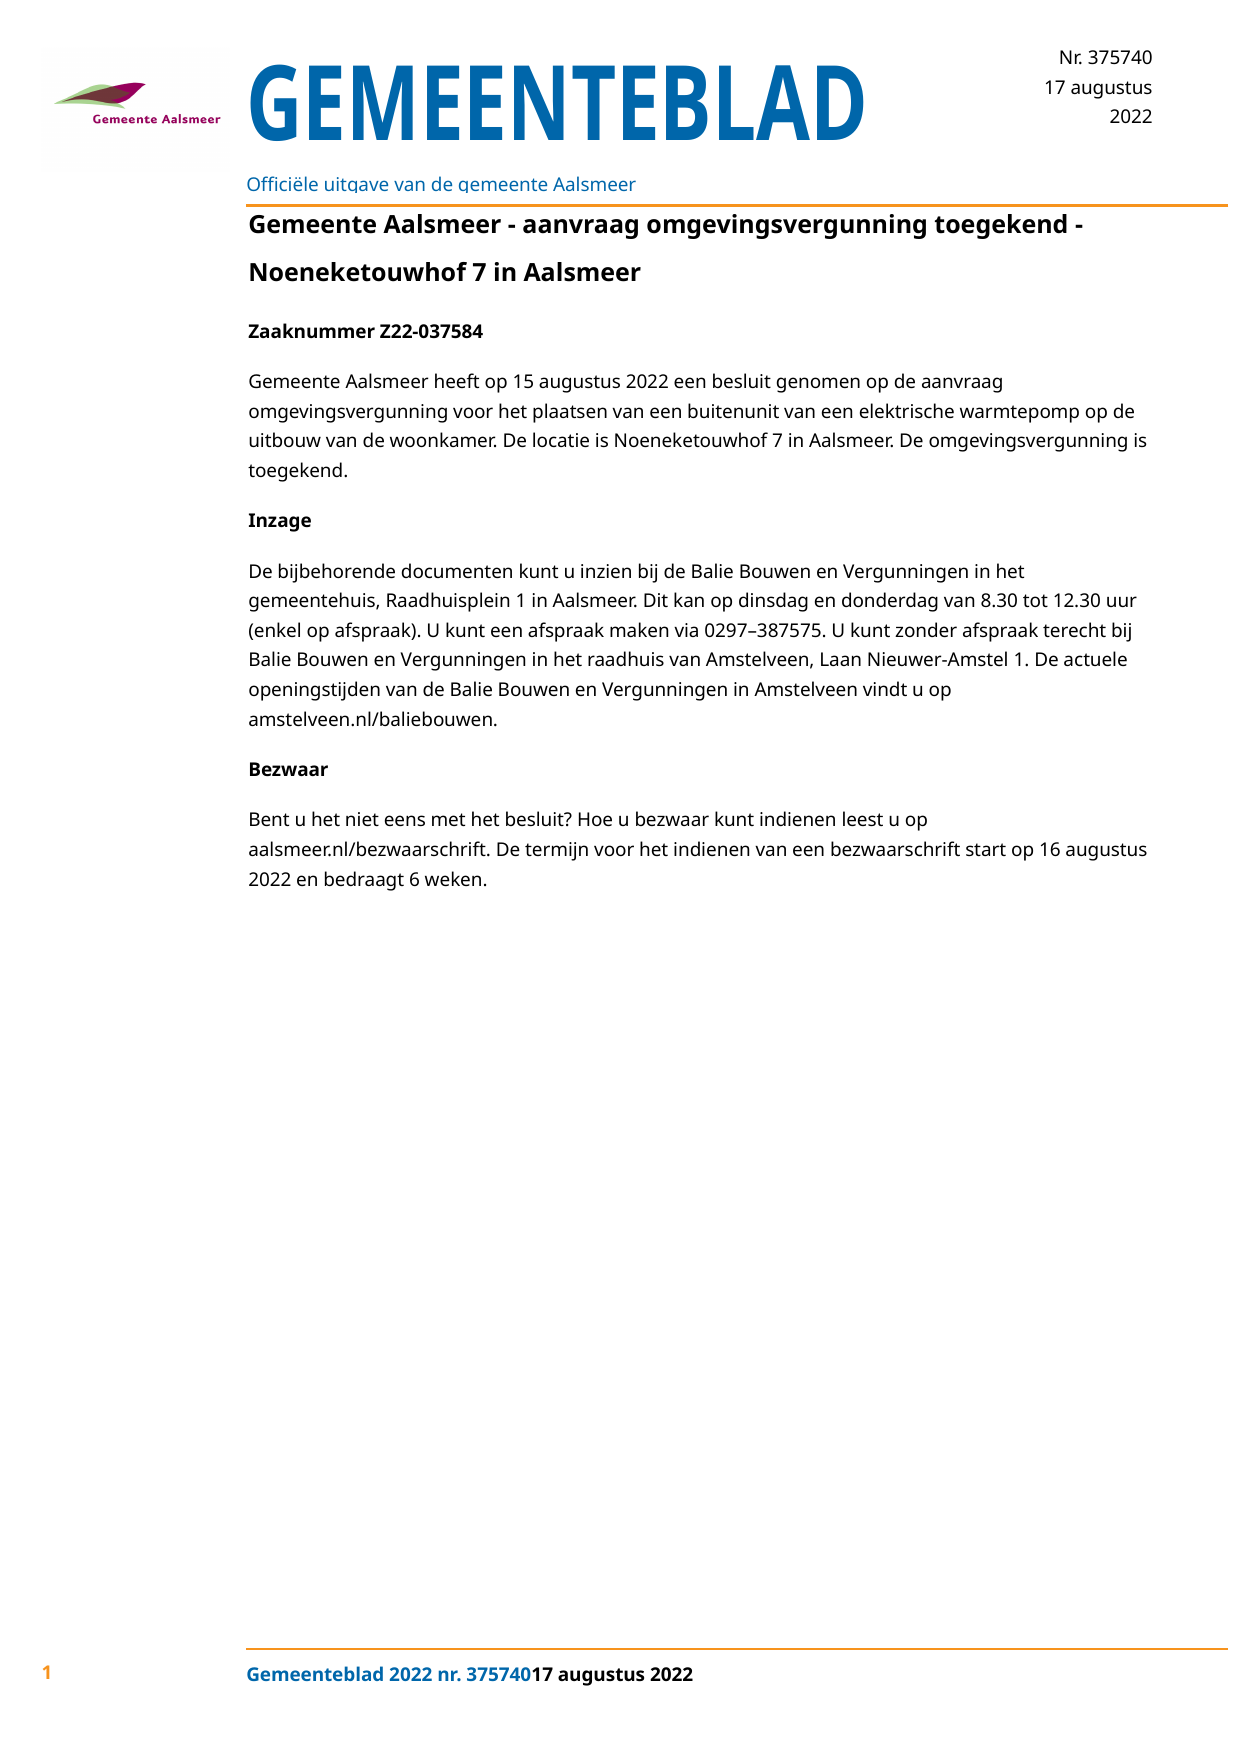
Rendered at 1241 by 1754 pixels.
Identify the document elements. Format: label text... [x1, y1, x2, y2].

text Gemeente Aalsmeer - aanvraag omgevingsvergunning toegekend - Noeneketouwhof 7 in Aalsmeer [248, 207, 1152, 288]
text De bijbehorende documenten kunt u inzien bij de Balie Bouwen en Vergunningen in het gemeentehuis, Raadhuisplein 1 in Aalsmeer. Dit kan op dinsdag en donderdag van 8.30 tot 12.30 uur (enkel op afspraak). U kunt een afspraak maken via 0297–387575. U kunt zonder afspraak terecht bij Balie Bouwen en Vergunningen in het raadhuis van Amstelveen, Laan Nieuwer-Amstel 1. De actuele openingstijden van de Balie Bouwen en Vergunningen in Amstelveen vindt u op amstelveen.nl/baliebouwen. [248, 558, 1152, 732]
text Bezwaar [248, 756, 1152, 782]
text Gemeente Aalsmeer heeft op 15 augustus 2022 een besluit genomen op de aanvraag omgevingsvergunning voor het plaatsen van een buitenunit van een elektrische warmtepomp op de uitbouw van de woonkamer. De locatie is Noeneketouwhof 7 in Aalsmeer. De omgevingsvergunning is toegekend. [248, 368, 1152, 483]
text Zaaknummer Z22-037584 [248, 318, 1152, 344]
picture [41, 47, 231, 172]
text Inzage [248, 507, 1152, 533]
text Bent u het niet eens met het besluit? Hoe u bezwaar kunt indienen leest u op aalsmeer.nl/bezwaarschrift. De termijn voor het indienen van een bezwaarschrift start op 16 augustus 2022 en bedraagt 6 weken. [248, 807, 1152, 892]
